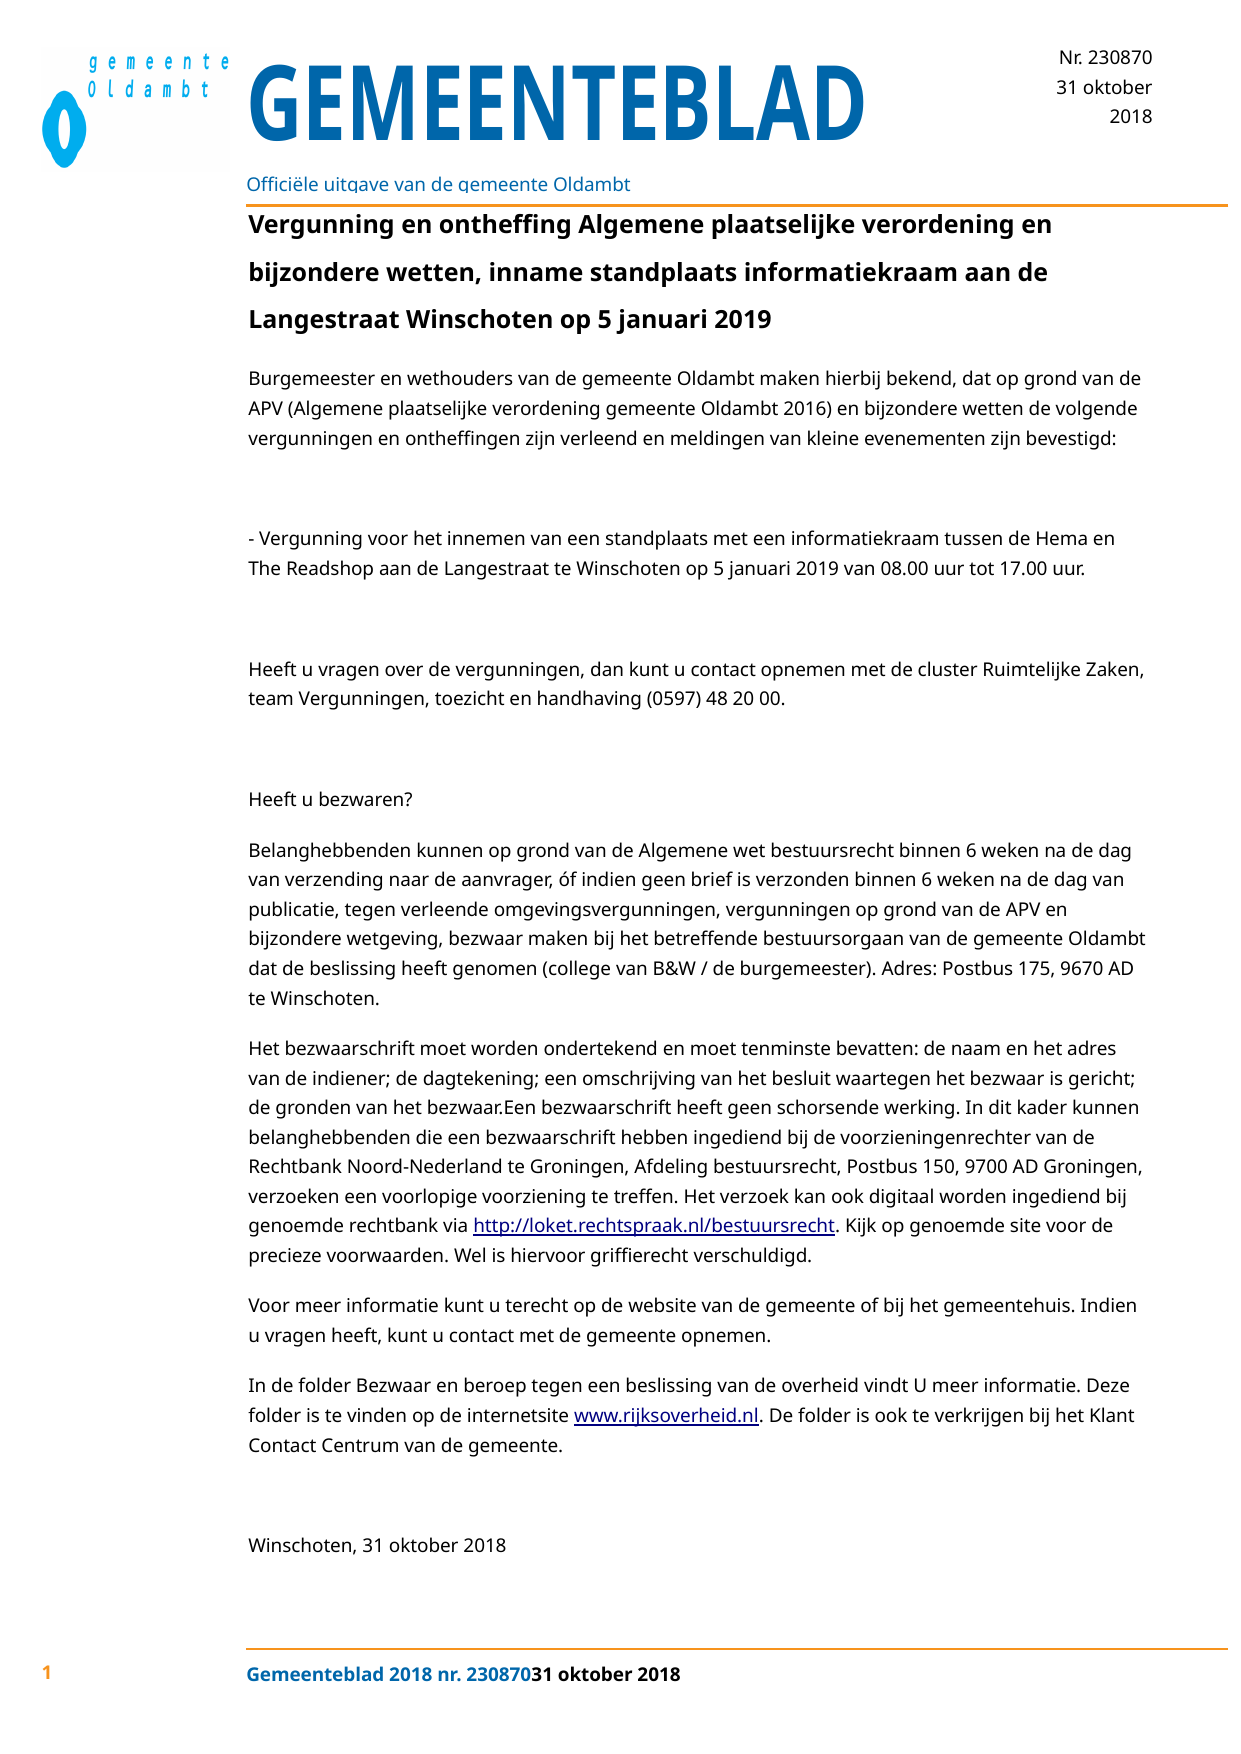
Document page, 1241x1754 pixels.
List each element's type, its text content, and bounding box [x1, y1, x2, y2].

text In de folder Bezwaar en beroep tegen een beslissing van de overheid vindt U meer informatie. Deze folder is te vinden op de internetsite www.rijksoverheid.nl. De folder is ook te verkrijgen bij het Klant Contact Centrum van de gemeente. [248, 1373, 1152, 1457]
text Burgemeester en wethouders van de gemeente Oldambt maken hierbij bekend, dat op grond van de APV (Algemene plaatselijke verordening gemeente Oldambt 2016) en bijzondere wetten de volgende vergunningen en ontheffingen zijn verleend en meldingen van kleine evenementen zijn bevestigd: [248, 366, 1152, 450]
picture [41, 47, 231, 172]
text - Vergunning voor het innemen van een standplaats met een informatiekraam tussen de Hema en The Readshop aan de Langestraat te Winschoten op 5 januari 2019 van 08.00 uur tot 17.00 uur. [248, 526, 1152, 581]
text Vergunning en ontheffing Algemene plaatselijke verordening en bijzondere wetten, inname standplaats informatiekraam aan de Langestraat Winschoten op 5 januari 2019 [248, 207, 1152, 336]
text Voor meer informatie kunt u terecht op de website van de gemeente of bij het gemeentehuis. Indien u vragen heeft, kunt u contact met de gemeente opnemen. [248, 1293, 1152, 1348]
text Heeft u bezwaren? [248, 786, 1152, 812]
text Het bezwaarschrift moet worden ondertekend en moet tenminste bevatten: de naam en het adres van de indiener; de dagtekening; een omschrijving van het besluit waartegen het bezwaar is gericht; de gronden van het bezwaar.Een bezwaarschrift heeft geen schorsende werking. In dit kader kunnen belanghebbenden die een bezwaarschrift hebben ingediend bij de voorzieningenrechter van de Rechtbank Noord-Nederland te Groningen, Afdeling bestuursrecht, Postbus 150, 9700 AD Groningen, verzoeken een voorlopige voorziening te treffen. Het verzoek kan ook digitaal worden ingediend bij genoemde rechtbank via http://loket.rechtspraak.nl/bestuursrecht. Kijk op genoemde site voor de precieze voorwaarden. Wel is hiervoor griffierecht verschuldigd. [248, 1035, 1152, 1268]
text Heeft u vragen over de vergunningen, dan kunt u contact opnemen met de cluster Ruimtelijke Zaken, team Vergunningen, toezicht en handhaving (0597) 48 20 00. [248, 656, 1152, 711]
text Winschoten, 31 oktober 2018 [248, 1533, 1152, 1558]
text Belanghebbenden kunnen op grond van de Algemene wet bestuursrecht binnen 6 weken na de dag van verzending naar de aanvrager, óf indien geen brief is verzonden binnen 6 weken na de dag van publicatie, tegen verleende omgevingsvergunningen, vergunningen op grond van de APV en bijzondere wetgeving, bezwaar maken bij het betreffende bestuursorgaan van de gemeente Oldambt dat de beslissing heeft genomen (college van B&W / de burgemeester). Adres: Postbus 175, 9670 AD te Winschoten. [248, 837, 1152, 1010]
